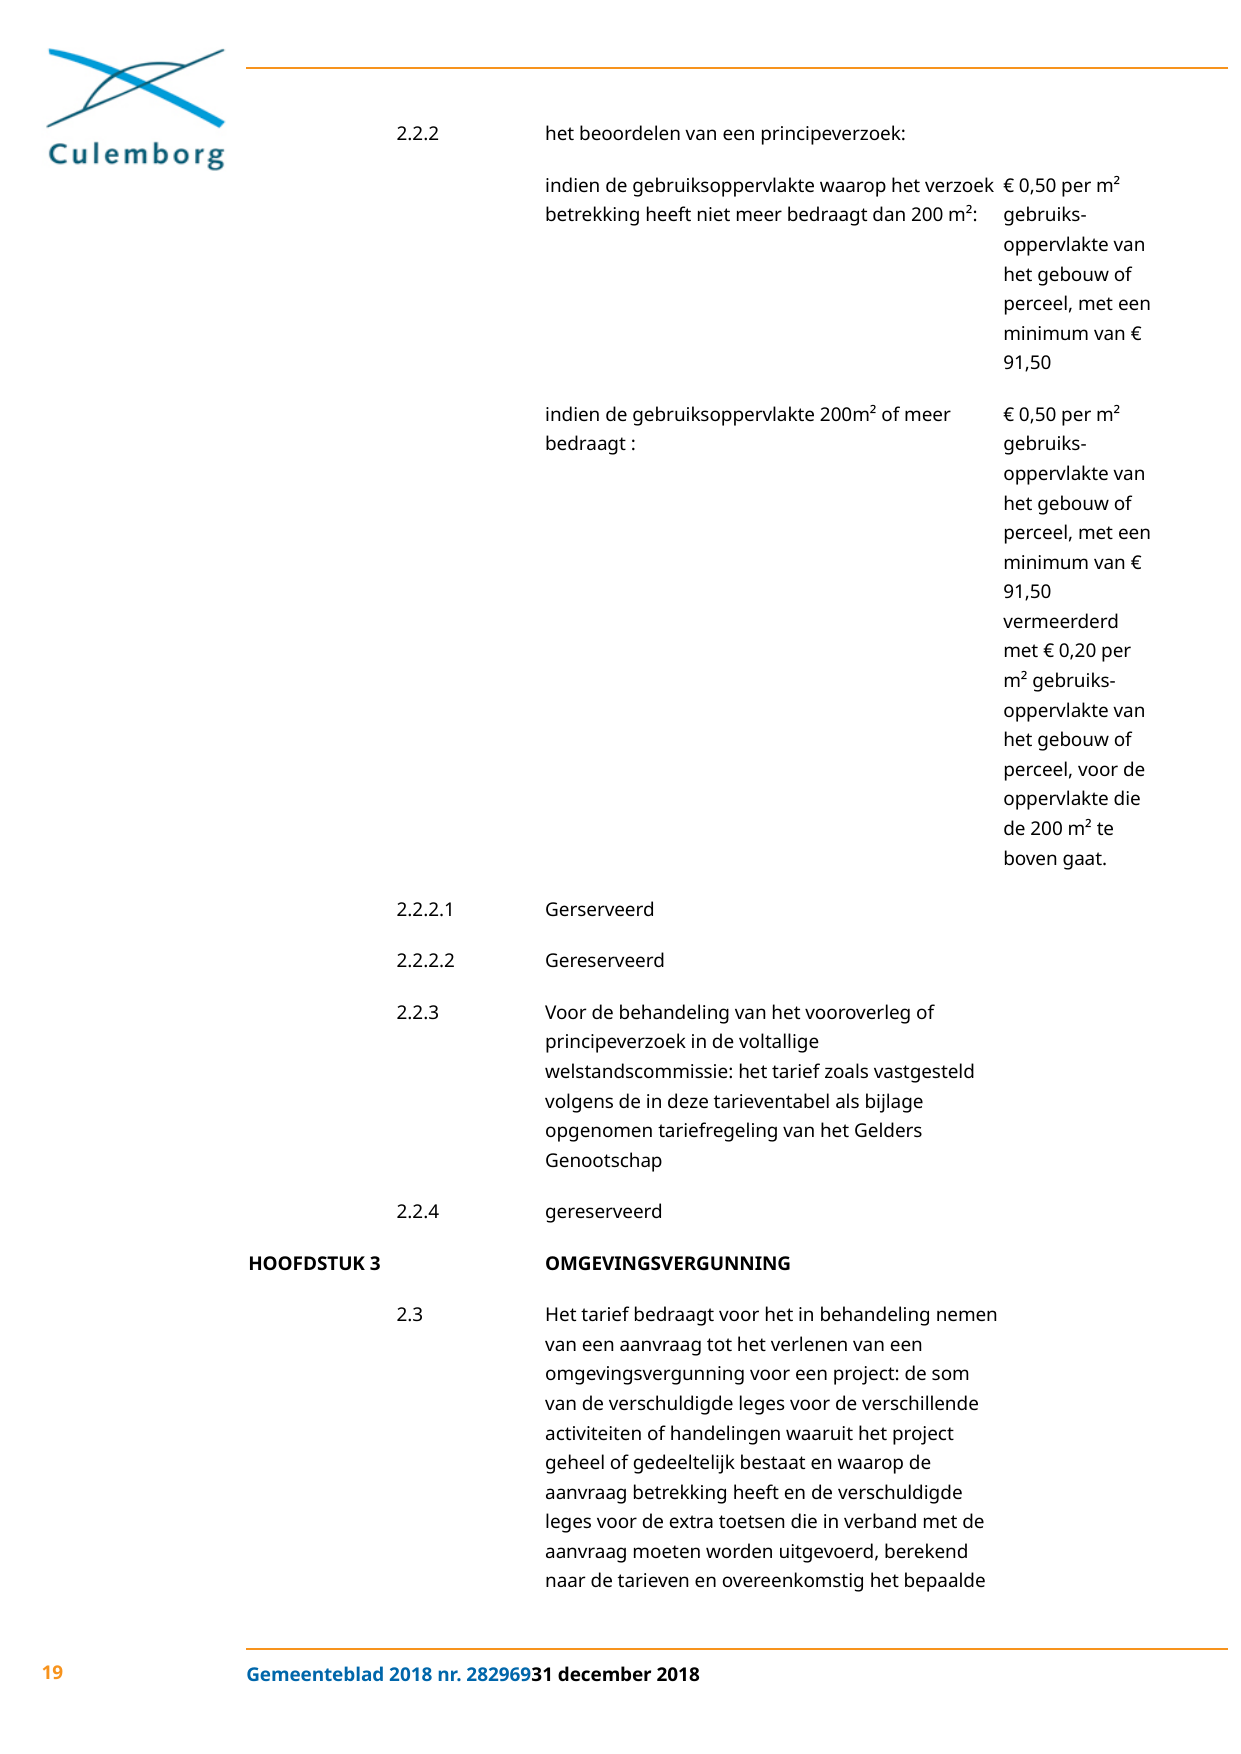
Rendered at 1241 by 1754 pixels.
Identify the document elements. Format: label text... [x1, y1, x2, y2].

table_cell het beoordelen van een principeverzoek: [545, 121, 1003, 146]
table_cell [1003, 1224, 1152, 1250]
table_cell [1003, 146, 1152, 172]
table_cell [248, 172, 396, 375]
table_cell [248, 948, 396, 973]
table_cell [396, 146, 545, 172]
table_cell [545, 973, 1003, 999]
table_cell [248, 1199, 396, 1224]
table_cell [1003, 375, 1152, 401]
table_cell [396, 95, 545, 121]
table_cell [1003, 948, 1152, 973]
table_cell [1003, 870, 1152, 896]
table_cell [1003, 1276, 1152, 1301]
table_cell [396, 922, 545, 948]
table_cell OMGEVINGSVERGUNNING [545, 1250, 1003, 1276]
table_cell [396, 375, 545, 401]
table_cell [248, 999, 396, 1173]
table_cell [248, 1173, 396, 1198]
table_cell [396, 1224, 545, 1250]
table_cell Voor de behandeling van het vooroverleg of principeverzoek in de voltallige welstandscommissie: het tarief zoals vastgesteld volgens de in deze tarieventabel als bijlage opgenomen tariefregeling van het Gelders Genootschap [545, 999, 1003, 1173]
table_cell Gerserveerd [545, 896, 1003, 922]
table_cell [248, 1301, 396, 1593]
table_cell [1003, 1199, 1152, 1224]
table_cell [396, 870, 545, 896]
table_cell Het tarief bedraagt voor het in behandeling nemen van een aanvraag tot het verlenen van een omgevingsvergunning voor een project: de som van de verschuldigde leges voor de verschillende activiteiten of handelingen waaruit het project geheel of gedeeltelijk bestaat en waarop de aanvraag betrekking heeft en de verschuldigde leges voor de extra toetsen die in verband met de aanvraag moeten worden uitgevoerd, berekend naar de tarieven en overeenkomstig het bepaalde [545, 1301, 1003, 1593]
table_cell 2.2.2 [396, 121, 545, 146]
table_cell 2.2.2.2 [396, 948, 545, 973]
table_cell indien de gebruiksoppervlakte waarop het verzoek betrekking heeft niet meer bedraagt dan 200 m²: [545, 172, 1003, 375]
table_cell [248, 870, 396, 896]
table_cell [545, 870, 1003, 896]
table_cell [1003, 896, 1152, 922]
table_cell [1003, 1250, 1152, 1276]
table_cell [545, 146, 1003, 172]
picture [41, 47, 231, 172]
table_cell [396, 401, 545, 870]
table_cell [396, 1276, 545, 1301]
table_cell [248, 896, 396, 922]
table_cell [248, 146, 396, 172]
table_cell [248, 922, 396, 948]
table_cell [248, 95, 396, 121]
table_cell [1003, 973, 1152, 999]
table_cell 2.2.3 [396, 999, 545, 1173]
table_cell 2.2.2.1 [396, 896, 545, 922]
table_cell [248, 1224, 396, 1250]
table_cell [1003, 1173, 1152, 1198]
table_cell [545, 375, 1003, 401]
table_cell indien de gebruiksoppervlakte 200m² of meer bedraagt : [545, 401, 1003, 870]
table_cell [545, 1276, 1003, 1301]
table_cell € 0,50 per m² gebruiks-oppervlakte van het gebouw of perceel, met een minimum van € 91,50 [1003, 172, 1152, 375]
table_cell 2.2.4 [396, 1199, 545, 1224]
table_cell 2.3 [396, 1301, 545, 1593]
table_cell [248, 401, 396, 870]
table_cell [248, 121, 396, 146]
table_cell [1003, 1301, 1152, 1593]
table_cell gereserveerd [545, 1199, 1003, 1224]
table_cell [1003, 999, 1152, 1173]
table_cell [1003, 95, 1152, 121]
table_cell [248, 375, 396, 401]
table_cell [1003, 922, 1152, 948]
table_cell [545, 1224, 1003, 1250]
table_cell [1003, 121, 1152, 146]
table_cell [396, 172, 545, 375]
table_cell € 0,50 per m² gebruiks-oppervlakte van het gebouw of perceel, met een minimum van € 91,50 vermeerderd met € 0,20 per m² gebruiks-oppervlakte van het gebouw of perceel, voor de oppervlakte die de 200 m² te boven gaat. [1003, 401, 1152, 870]
table_cell [545, 922, 1003, 948]
table_cell [248, 973, 396, 999]
table_cell [396, 1250, 545, 1276]
table_cell [248, 1276, 396, 1301]
table_cell Gereserveerd [545, 948, 1003, 973]
table_cell [396, 1173, 545, 1198]
table_cell HOOFDSTUK 3 [248, 1250, 396, 1276]
table_cell [545, 95, 1003, 121]
table_cell [396, 973, 545, 999]
table_cell [545, 1173, 1003, 1198]
